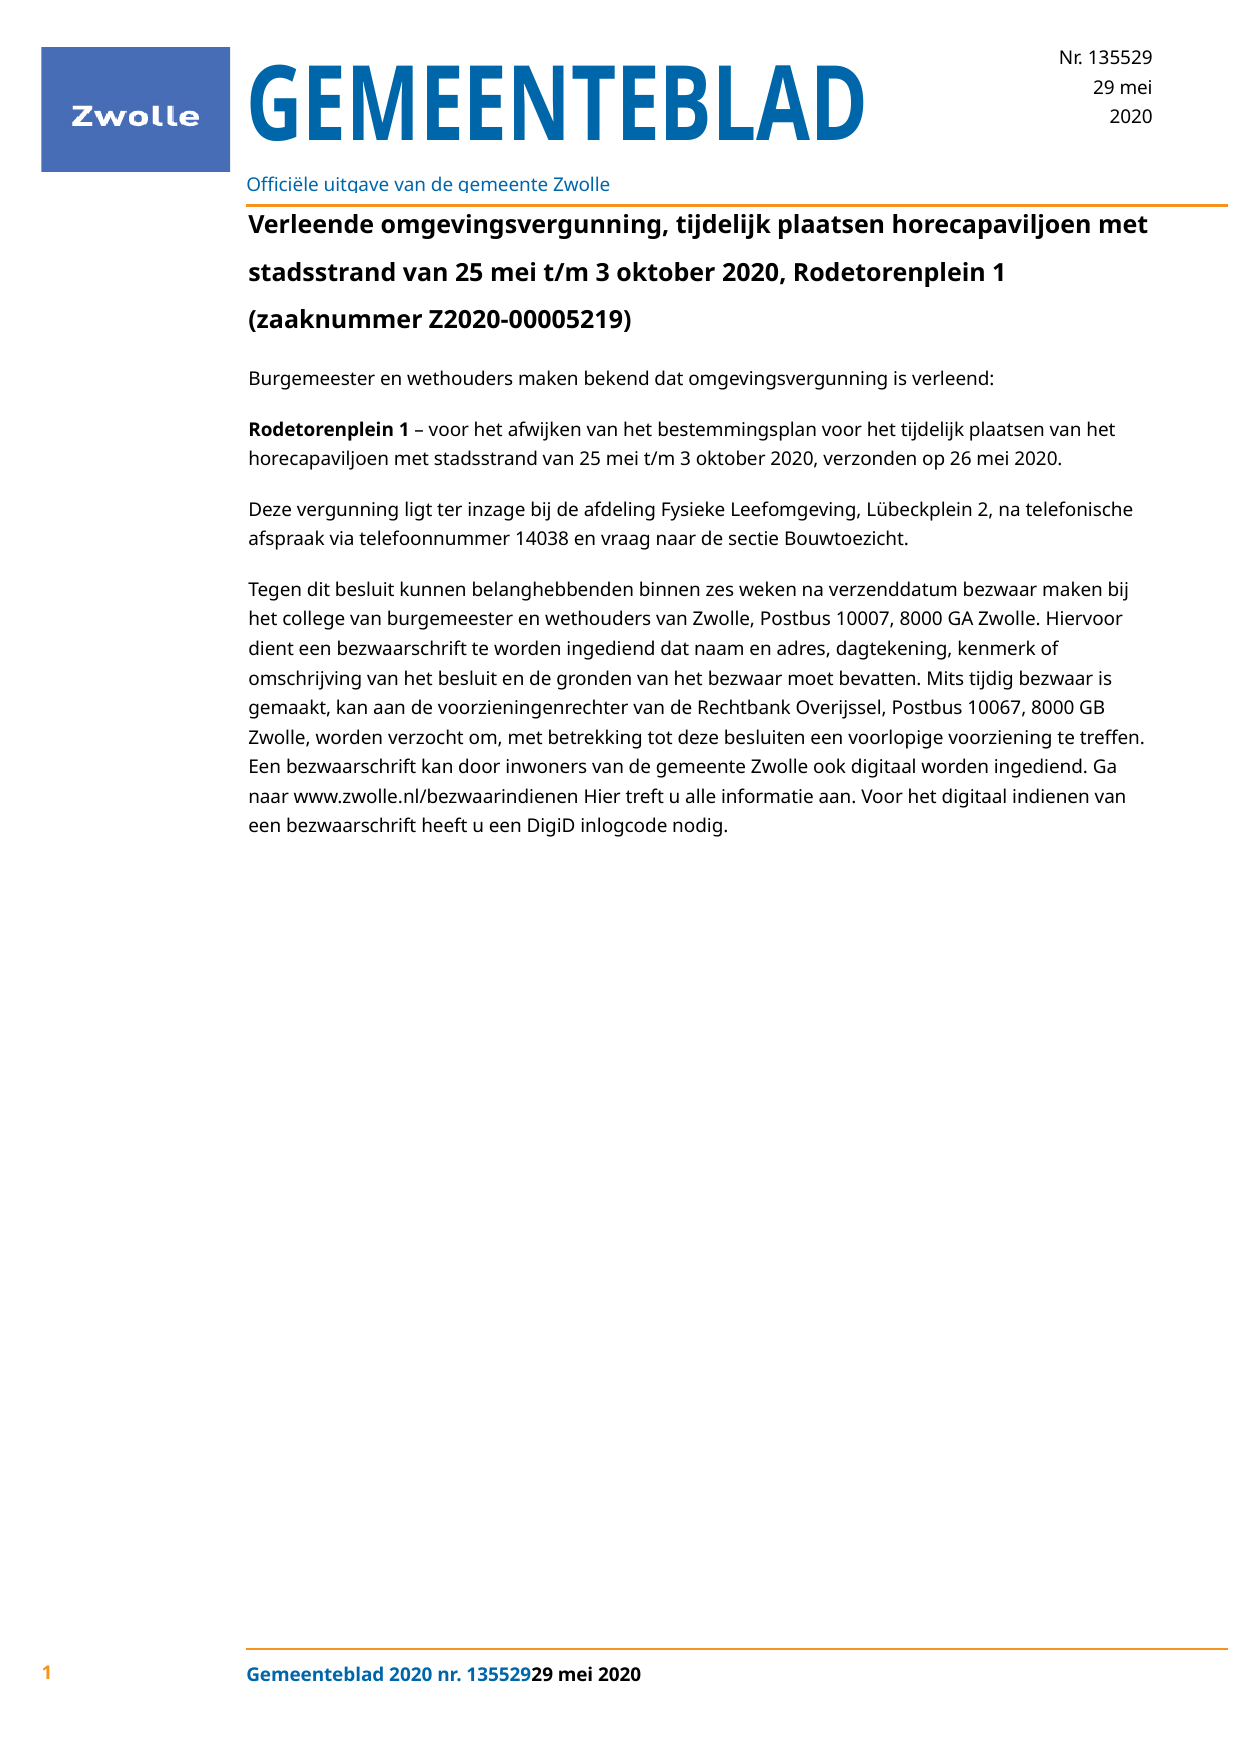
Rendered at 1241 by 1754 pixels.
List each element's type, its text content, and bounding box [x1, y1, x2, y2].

text Tegen dit besluit kunnen belanghebbenden binnen zes weken na verzenddatum bezwaar maken bij het college van burgemeester en wethouders van Zwolle, Postbus 10007, 8000 GA Zwolle. Hiervoor dient een bezwaarschrift te worden ingediend dat naam en adres, dagtekening, kenmerk of omschrijving van het besluit en de gronden van het bezwaar moet bevatten. Mits tijdig bezwaar is gemaakt, kan aan de voorzieningenrechter van de Rechtbank Overijssel, Postbus 10067, 8000 GB Zwolle, worden verzocht om, met betrekking tot deze besluiten een voorlopige voorziening te treffen. Een bezwaarschrift kan door inwoners van de gemeente Zwolle ook digitaal worden ingediend. Ga naar www.zwolle.nl/bezwaarindienen Hier treft u alle informatie aan. Voor het digitaal indienen van een bezwaarschrift heeft u een DigiD inlogcode nodig. [248, 576, 1152, 838]
text Burgemeester en wethouders maken bekend dat omgevingsvergunning is verleend: [248, 366, 1152, 391]
text Rodetorenplein 1 – voor het afwijken van het bestemmingsplan voor het tijdelijk plaatsen van het horecapaviljoen met stadsstrand van 25 mei t/m 3 oktober 2020, verzonden op 26 mei 2020. [248, 416, 1152, 471]
picture [41, 47, 231, 172]
text Deze vergunning ligt ter inzage bij de afdeling Fysieke Leefomgeving, Lübeckplein 2, na telefonische afspraak via telefoonnummer 14038 en vraag naar de sectie Bouwtoezicht. [248, 496, 1152, 551]
text Verleende omgevingsvergunning, tijdelijk plaatsen horecapaviljoen met stadsstrand van 25 mei t/m 3 oktober 2020, Rodetorenplein 1 (zaaknummer Z2020-00005219) [248, 207, 1152, 336]
